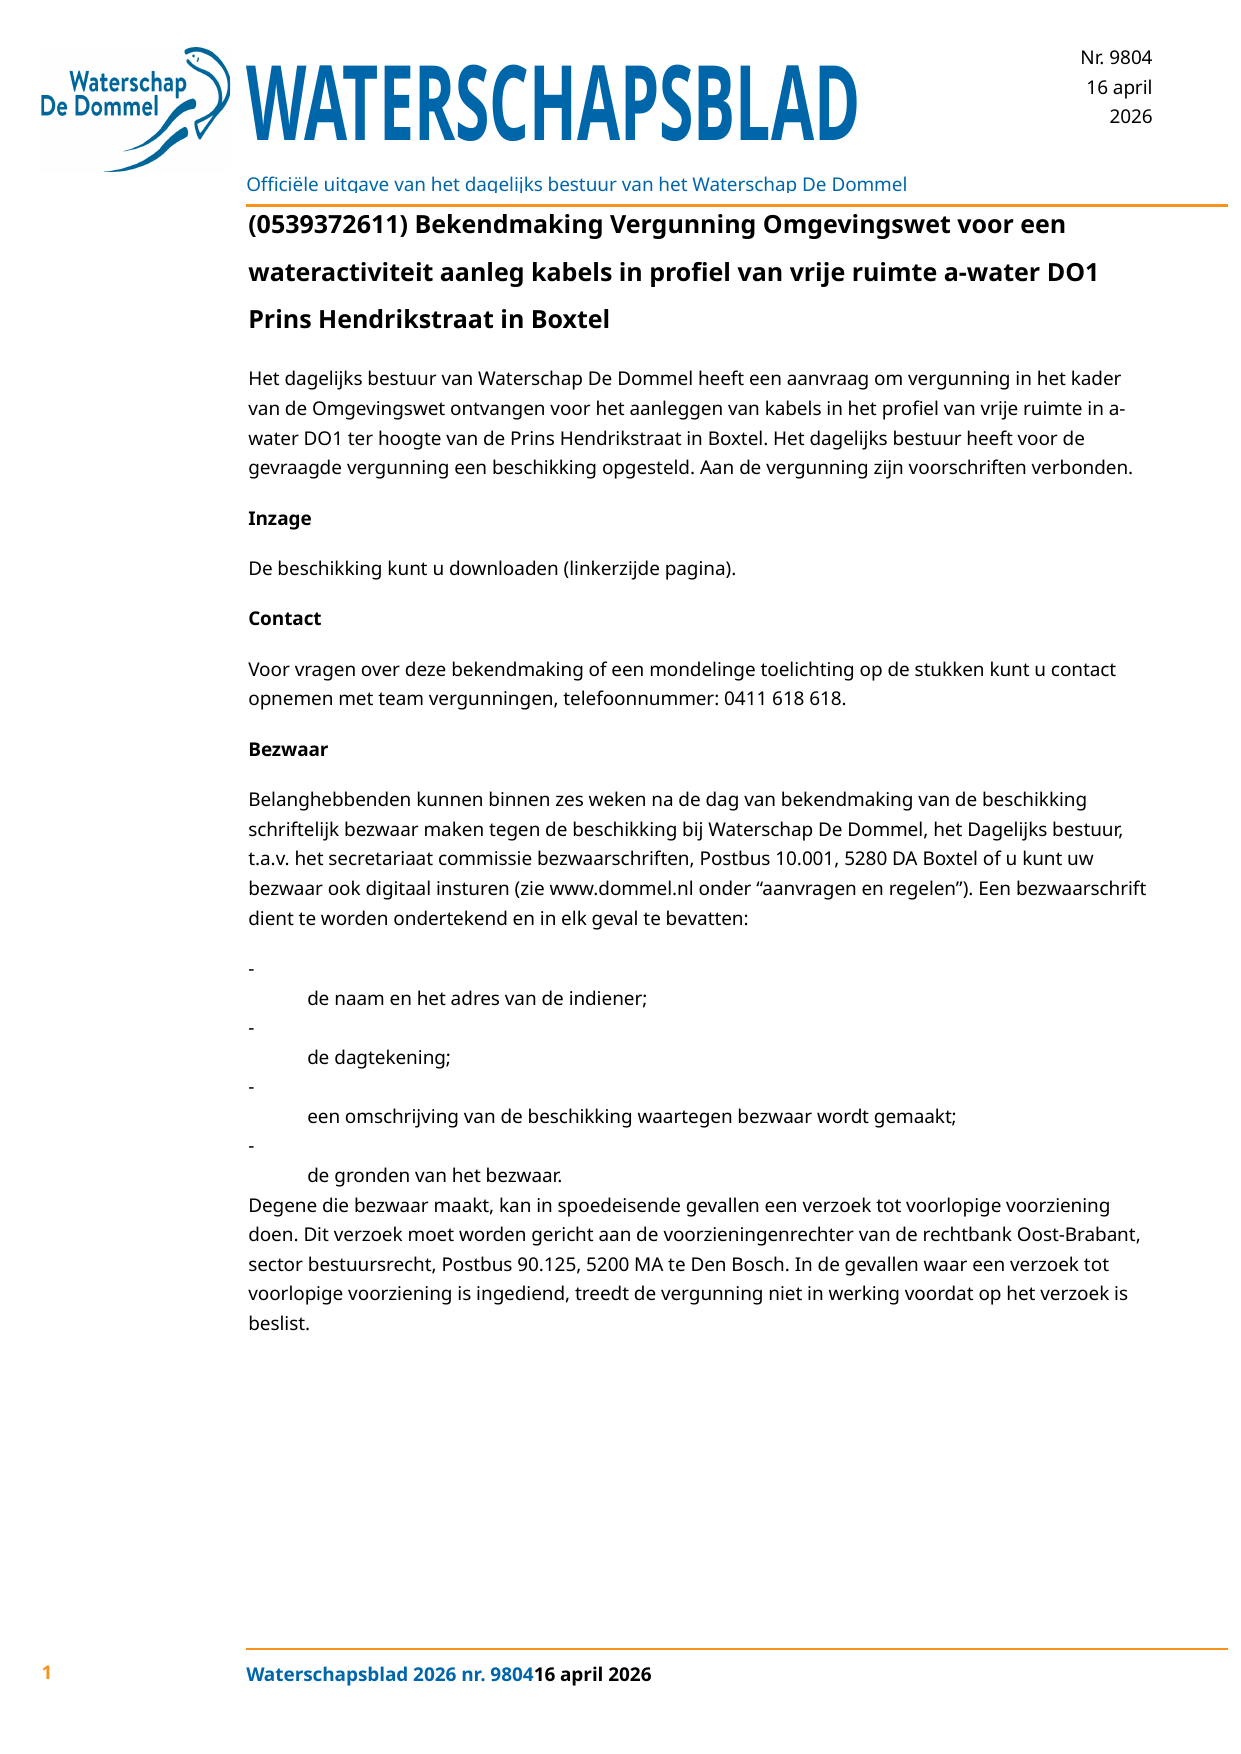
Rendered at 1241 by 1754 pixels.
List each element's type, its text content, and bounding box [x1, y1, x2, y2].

picture [204, 47, 231, 76]
text Het dagelijks bestuur van Waterschap De Dommel heeft een aanvraag om vergunning in het kader van de Omgevingswet ontvangen voor het aanleggen van kabels in het profiel van vrije ruimte in a-water DO1 ter hoogte van de Prins Hendrikstraat in Boxtel. Het dagelijks bestuur heeft voor de gevraagde vergunning een beschikking opgesteld. Aan de vergunning zijn voorschriften verbonden. [248, 366, 1152, 480]
text (0539372611) Bekendmaking Vergunning Omgevingswet voor een wateractiviteit aanleg kabels in profiel van vrije ruimte a-water DO1 Prins Hendrikstraat in Boxtel [248, 207, 1152, 336]
picture [45, 99, 51, 111]
picture [198, 118, 210, 131]
text Voor vragen over deze bekendmaking of een mondelinge toelichting op de stukken kunt u contact opnemen met team vergunningen, telefoonnummer: 0411 618 618. [248, 656, 1152, 711]
picture [41, 47, 231, 172]
text De beschikking kunt u downloaden (linkerzijde pagina). [248, 555, 1152, 581]
text Contact [248, 606, 1152, 631]
list een omschrijving van de beschikking waartegen bezwaar wordt gemaakt; [248, 1103, 1152, 1129]
text Bezwaar [248, 736, 1152, 762]
text Inzage [248, 505, 1152, 530]
list de naam en het adres van de indiener; [248, 985, 1152, 1010]
text Belanghebbenden kunnen binnen zes weken na de dag van bekendmaking van de beschikking schriftelijk bezwaar maken tegen de beschikking bij Waterschap De Dommel, het Dagelijks bestuur, t.a.v. het secretariaat commissie bezwaarschriften, Postbus 10.001, 5280 DA Boxtel of u kunt uw bezwaar ook digitaal insturen (zie www.dommel.nl onder “aanvragen en regelen”). Een bezwaarschrift dient te worden ondertekend en in elk geval te bevatten: [248, 786, 1152, 930]
text Degene die bezwaar maakt, kan in spoedeisende gevallen een verzoek tot voorlopige voorziening doen. Dit verzoek moet worden gericht aan de voorzieningenrechter van de rechtbank Oost-Brabant, sector bestuursrecht, Postbus 90.125, 5200 MA te Den Bosch. In de gevallen waar een verzoek tot voorlopige voorziening is ingediend, treedt de vergunning niet in werking voordat op het verzoek is beslist. [248, 1192, 1152, 1336]
list de dagtekening; [248, 1044, 1152, 1069]
list de gronden van het bezwaar. [248, 1162, 1152, 1188]
